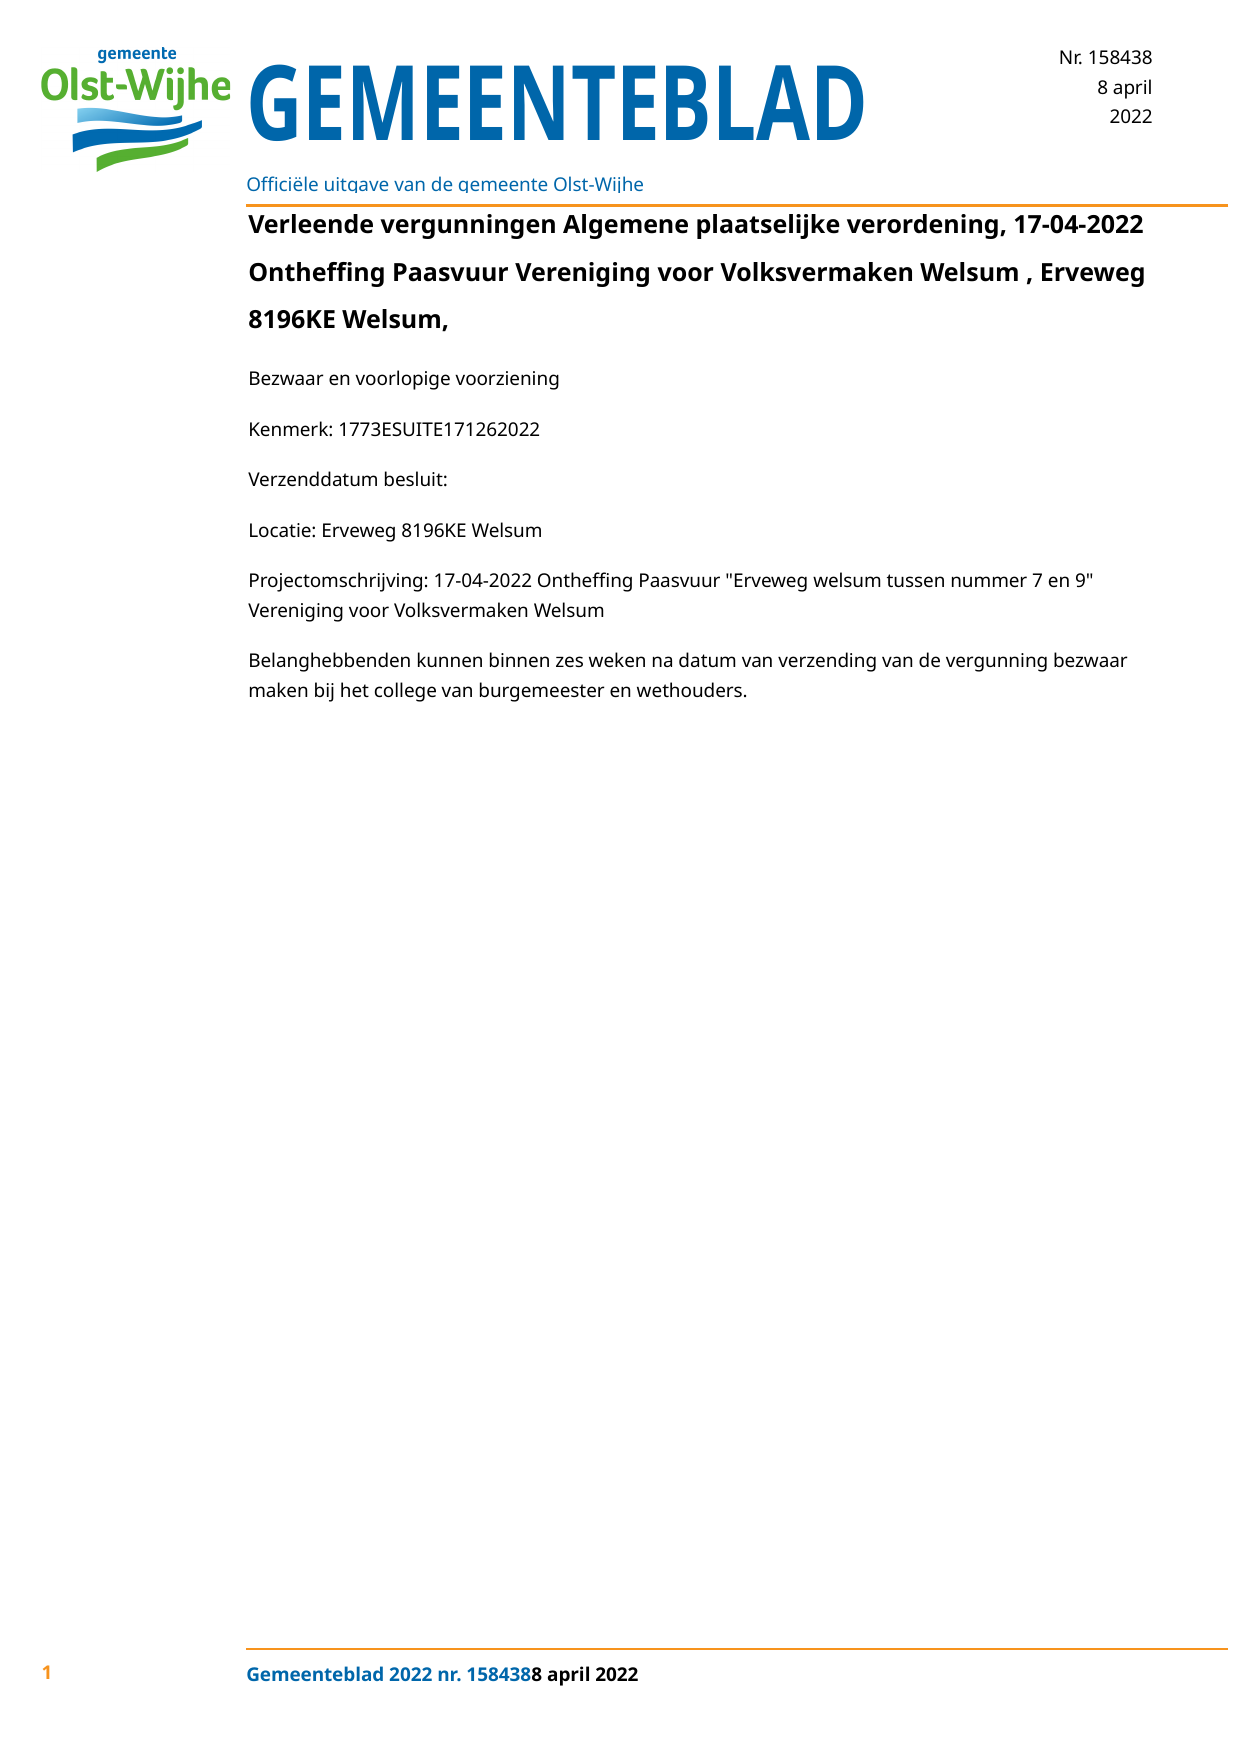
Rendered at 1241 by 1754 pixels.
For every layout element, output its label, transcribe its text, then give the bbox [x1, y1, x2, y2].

text Projectomschrijving: 17-04-2022 Ontheffing Paasvuur "Erveweg welsum tussen nummer 7 en 9" Vereniging voor Volksvermaken Welsum [248, 567, 1152, 622]
text Verzenddatum besluit: [248, 466, 1152, 492]
text Kenmerk: 1773ESUITE171262022 [248, 416, 1152, 442]
text Bezwaar en voorlopige voorziening [248, 366, 1152, 391]
text Locatie: Erveweg 8196KE Welsum [248, 517, 1152, 542]
text Verleende vergunningen Algemene plaatselijke verordening, 17-04-2022 Ontheffing Paasvuur Vereniging voor Volksvermaken Welsum , Erveweg 8196KE Welsum, [248, 207, 1152, 336]
picture [41, 47, 231, 172]
text Belanghebbenden kunnen binnen zes weken na datum van verzending van de vergunning bezwaar maken bij het college van burgemeester en wethouders. [248, 647, 1152, 702]
